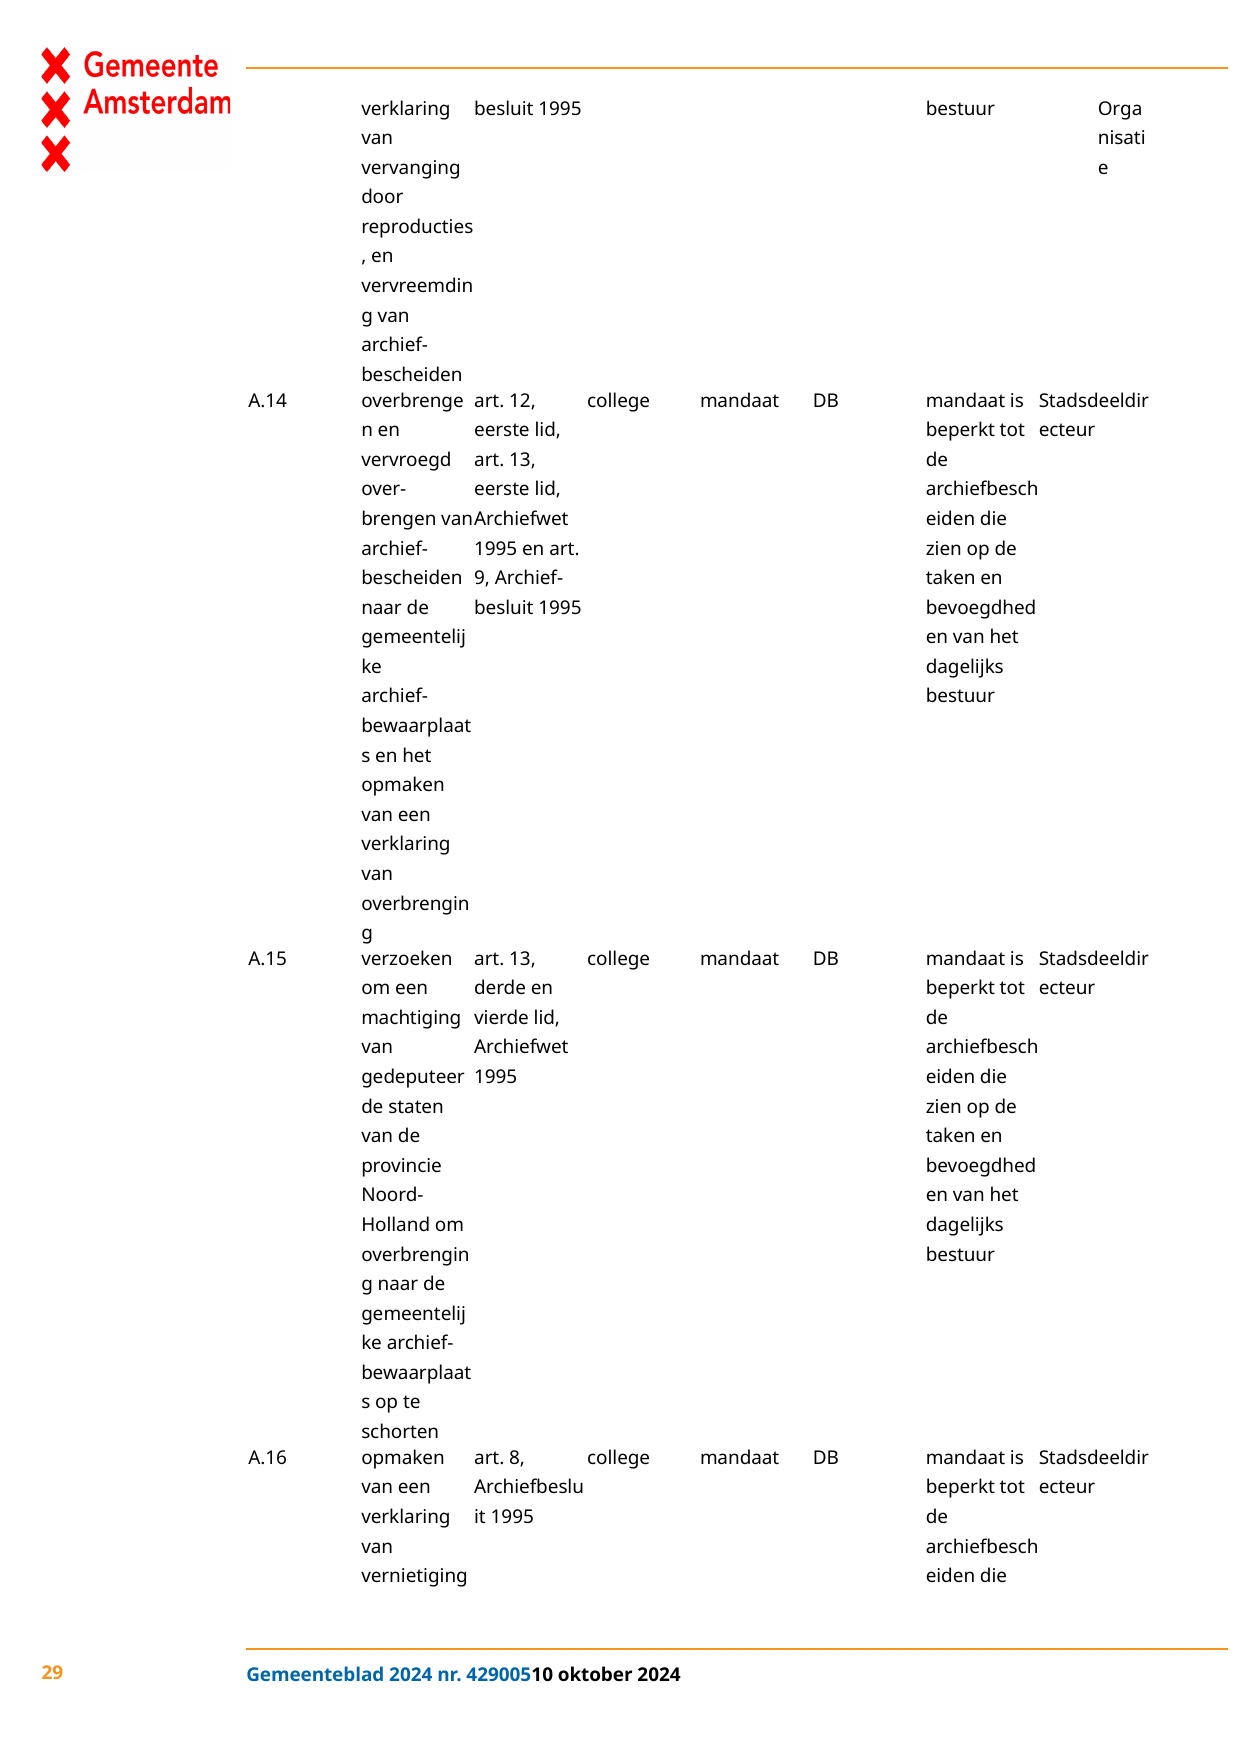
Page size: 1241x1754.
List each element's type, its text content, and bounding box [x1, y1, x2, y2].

table_cell [700, 95, 813, 387]
table_cell mandaat is beperkt tot de archiefbescheiden die [926, 1444, 1038, 1588]
table_cell DB [813, 1444, 926, 1588]
table_cell A.15 [248, 945, 361, 1444]
table_cell art. 12, eerste lid, art. 13, eerste lid, Archiefwet 1995 en art. 9, Archief-besluit 1995 [474, 387, 587, 945]
table_cell [587, 95, 700, 387]
table_cell art. 8, Archiefbesluit 1995 [474, 1444, 587, 1588]
table_cell [248, 95, 361, 387]
table_cell mandaat [700, 387, 813, 945]
table_cell [813, 95, 926, 387]
table_cell opmaken van een verklaring van vernietiging [361, 1444, 474, 1588]
table_cell Stadsdeeldirecteur [1039, 387, 1152, 945]
table_cell verklaring van vervanging door reproducties, en vervreemding van archief-bescheiden [361, 95, 474, 387]
table_cell mandaat [700, 1444, 813, 1588]
table_cell Stadsdeeldirecteur [1039, 1444, 1152, 1588]
table_cell mandaat is beperkt tot de archiefbescheiden die zien op de taken en bevoegdheden van het dagelijks bestuur [926, 387, 1038, 945]
table_cell Stadsdeeldirecteur [1039, 945, 1152, 1444]
table_cell A.16 [248, 1444, 361, 1588]
table_cell besluit 1995 [474, 95, 587, 387]
table_cell DB [813, 945, 926, 1444]
table_cell college [587, 387, 700, 945]
table_cell college [587, 945, 700, 1444]
table_cell mandaat [700, 945, 813, 1444]
table_cell overbrengen en vervroegd over-brengen van archief-bescheiden naar de gemeentelijke archief-bewaarplaats en het opmaken van een verklaring van overbrenging [361, 387, 474, 945]
table_cell Organisatie [1039, 95, 1152, 387]
table_cell bestuur [926, 95, 1038, 387]
table_cell art. 13, derde en vierde lid, Archiefwet 1995 [474, 945, 587, 1444]
table_cell DB [813, 387, 926, 945]
table_cell verzoeken om een machtiging van gedeputeerde staten van de provincie Noord-Holland om overbrenging naar de gemeentelijke archief-bewaarplaats op te schorten [361, 945, 474, 1444]
table_cell A.14 [248, 387, 361, 945]
table_cell college [587, 1444, 700, 1588]
picture [41, 47, 231, 172]
table_cell mandaat is beperkt tot de archiefbescheiden die zien op de taken en bevoegdheden van het dagelijks bestuur [926, 945, 1038, 1444]
